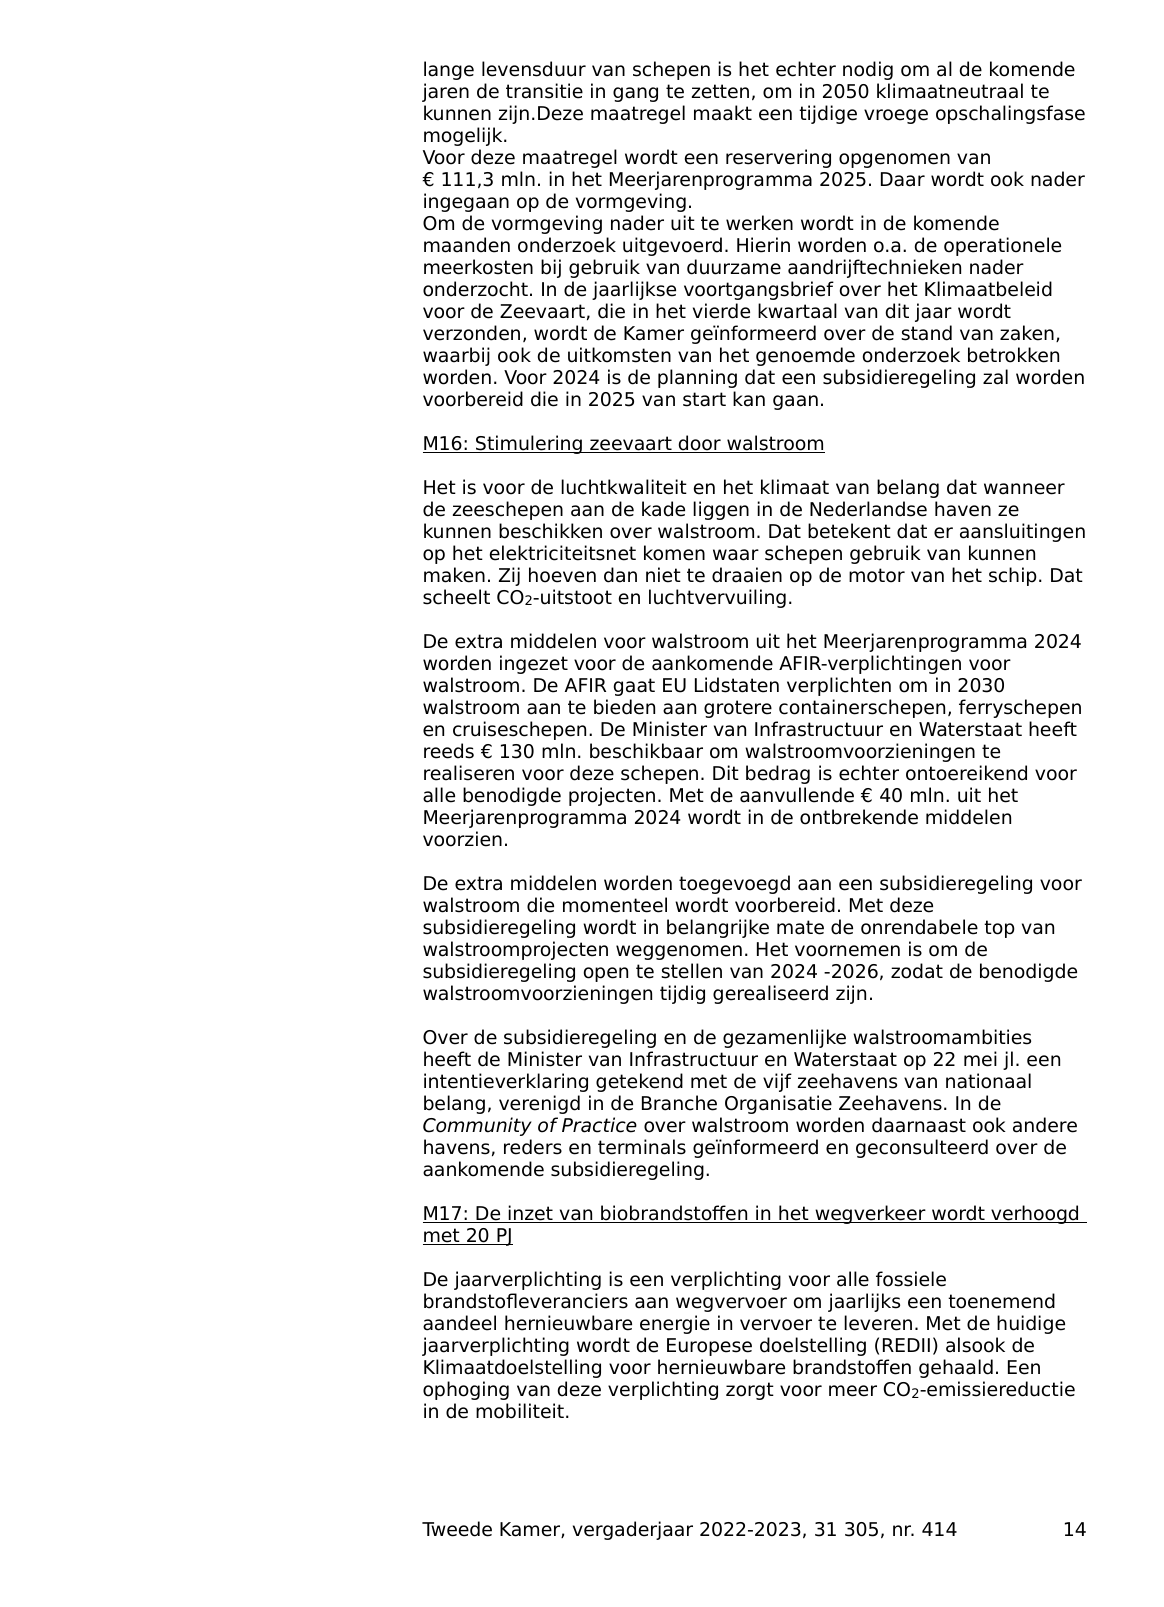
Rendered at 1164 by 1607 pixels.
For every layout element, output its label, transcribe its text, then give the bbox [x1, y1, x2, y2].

subtitle met 20 PJ [422, 1223, 1087, 1247]
text Het is voor de luchtkwaliteit en het klimaat van belang dat wanneer de zeeschepen aan de kade liggen in de Nederlandse haven ze kunnen beschikken over walstroom. Dat betekent dat er aansluitingen op het elektriciteitsnet komen waar schepen gebruik van kunnen maken. Zij hoeven dan niet te draaien op de motor van het schip. Dat scheelt CO2-uitstoot en luchtvervuiling. [422, 477, 1087, 609]
text lange levensduur van schepen is het echter nodig om al de komende jaren de transitie in gang te zetten, om in 2050 klimaatneutraal te kunnen zijn.Deze maatregel maakt een tijdige vroege opschalingsfase mogelijk. [422, 59, 1087, 147]
text De jaarverplichting is een verplichting voor alle fossiele brandstofleveranciers aan wegvervoer om jaarlijks een toenemend aandeel hernieuwbare energie in vervoer te leveren. Met de huidige jaarverplichting wordt de Europese doelstelling (REDII) alsook de Klimaatdoelstelling voor hernieuwbare brandstoffen gehaald. Een ophoging van deze verplichting zorgt voor meer CO2-emissiereductie in de mobiliteit. [422, 1269, 1087, 1423]
text De extra middelen worden toegevoegd aan een subsidieregeling voor walstroom die momenteel wordt voorbereid. Met deze subsidieregeling wordt in belangrijke mate de onrendabele top van walstroomprojecten weggenomen. Het voornemen is om de subsidieregeling open te stellen van 2024 -2026, zodat de benodigde walstroomvoorzieningen tijdig gerealiseerd zijn. [422, 873, 1087, 1005]
subtitle M16: Stimulering zeevaart door walstroom [422, 433, 1087, 455]
text Om de vormgeving nader uit te werken wordt in de komende maanden onderzoek uitgevoerd. Hierin worden o.a. de operationele meerkosten bij gebruik van duurzame aandrijftechnieken nader onderzocht. In de jaarlijkse voortgangsbrief over het Klimaatbeleid voor de Zeevaart, die in het vierde kwartaal van dit jaar wordt verzonden, wordt de Kamer geïnformeerd over de stand van zaken, waarbij ook de uitkomsten van het genoemde onderzoek betrokken worden. Voor 2024 is de planning dat een subsidieregeling zal worden voorbereid die in 2025 van start kan gaan. [422, 213, 1087, 411]
subtitle M17: De inzet van biobrandstoffen in het wegverkeer wordt verhoogd [422, 1203, 1087, 1222]
text Voor deze maatregel wordt een reservering opgenomen van € 111,3 mln. in het Meerjarenprogramma 2025. Daar wordt ook nader ingegaan op de vormgeving. [422, 147, 1087, 213]
text De extra middelen voor walstroom uit het Meerjarenprogramma 2024 worden ingezet voor de aankomende AFIR-verplichtingen voor walstroom. De AFIR gaat EU Lidstaten verplichten om in 2030 walstroom aan te bieden aan grotere containerschepen, ferryschepen en cruiseschepen. De Minister van Infrastructuur en Waterstaat heeft reeds € 130 mln. beschikbaar om walstroomvoorzieningen te realiseren voor deze schepen. Dit bedrag is echter ontoereikend voor alle benodigde projecten. Met de aanvullende € 40 mln. uit het Meerjarenprogramma 2024 wordt in de ontbrekende middelen voorzien. [422, 631, 1087, 851]
text Over de subsidieregeling en de gezamenlijke walstroomambities heeft de Minister van Infrastructuur en Waterstaat op 22 mei jl. een intentieverklaring getekend met de vijf zeehavens van nationaal belang, verenigd in de Branche Organisatie Zeehavens. In de Community of Practice over walstroom worden daarnaast ook andere havens, reders en terminals geïnformeerd en geconsulteerd over de aankomende subsidieregeling. [422, 1027, 1087, 1181]
